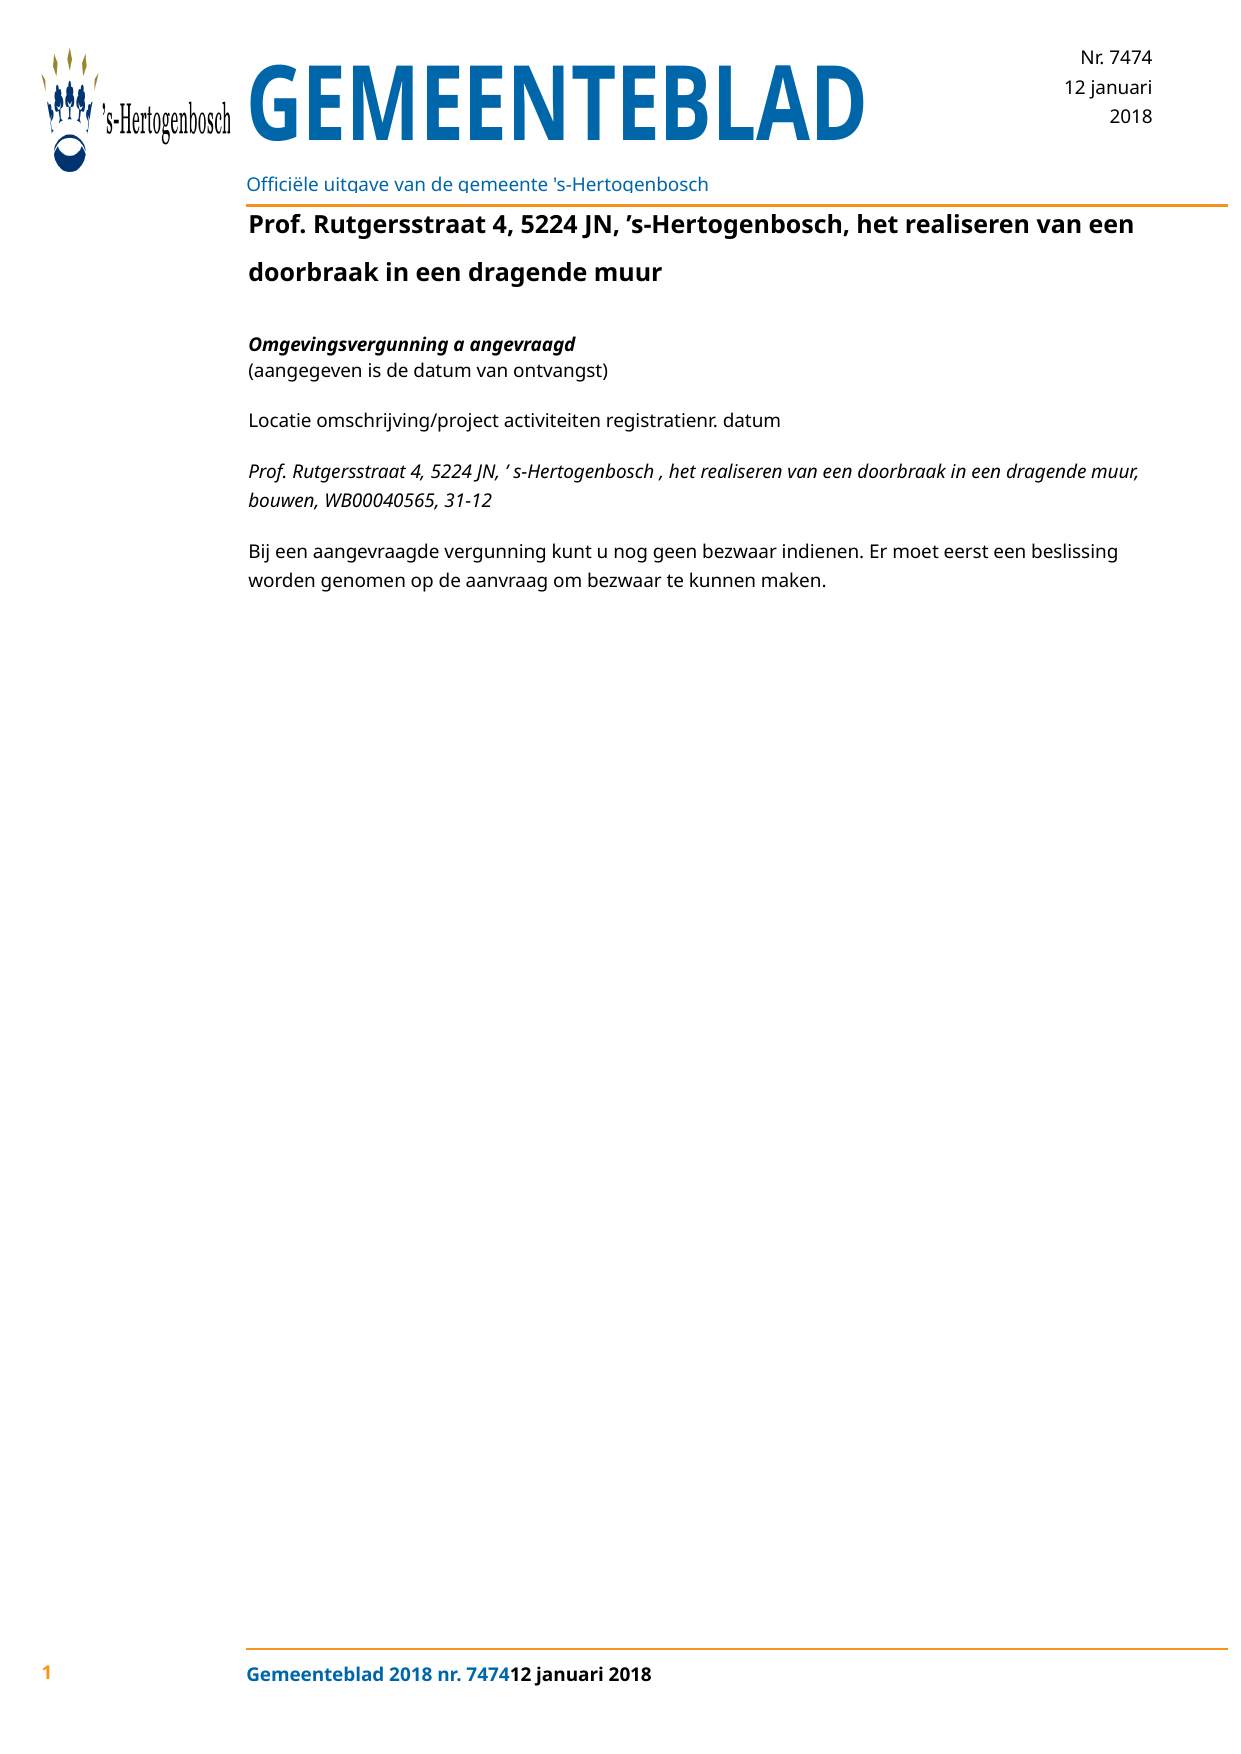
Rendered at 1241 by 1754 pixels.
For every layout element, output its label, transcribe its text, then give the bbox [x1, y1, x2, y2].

picture [41, 47, 231, 172]
text Bij een aangevraagde vergunning kunt u nog geen bezwaar indienen. Er moet eerst een beslissing worden genomen op de aanvraag om bezwaar te kunnen maken. [248, 538, 1152, 593]
text Prof. Rutgersstraat 4, 5224 JN, ’s-Hertogenbosch, het realiseren van een doorbraak in een dragende muur [248, 207, 1152, 288]
text Omgevingsvergunning a angevraagd [248, 331, 1152, 357]
text (aangegeven is de datum van ontvangst) [248, 357, 1152, 383]
text Prof. Rutgersstraat 4, 5224 JN, ’ s-Hertogenbosch , het realiseren van een doorbraak in een dragende muur, bouwen, WB00040565, 31-12 [248, 458, 1152, 513]
text Locatie omschrijving/project activiteiten registratienr. datum [248, 408, 1152, 433]
